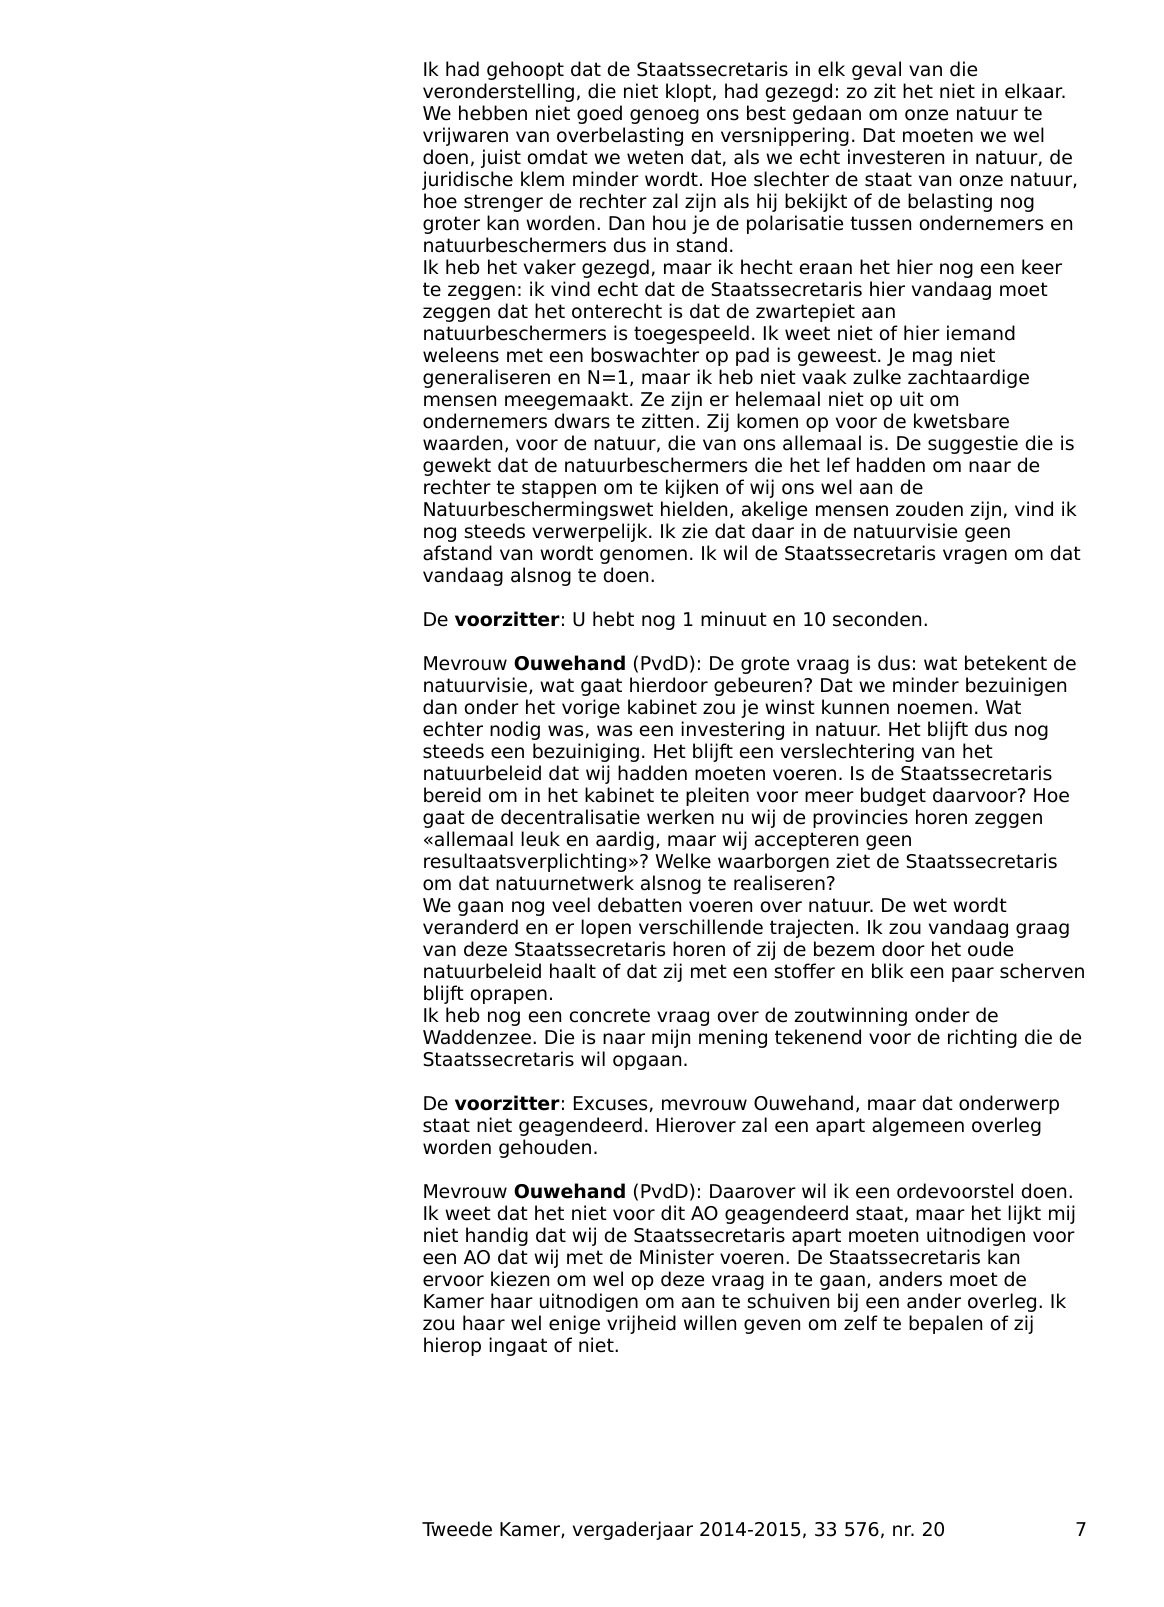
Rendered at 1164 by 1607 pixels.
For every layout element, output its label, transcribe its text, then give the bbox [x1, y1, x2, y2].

text De voorzitter: U hebt nog 1 minuut en 10 seconden. [422, 609, 1087, 631]
text Mevrouw Ouwehand (PvdD): De grote vraag is dus: wat betekent de natuurvisie, wat gaat hierdoor gebeuren? Dat we minder bezuinigen dan onder het vorige kabinet zou je winst kunnen noemen. Wat echter nodig was, was een investering in natuur. Het blijft dus nog steeds een bezuiniging. Het blijft een verslechtering van het natuurbeleid dat wij hadden moeten voeren. Is de Staatssecretaris bereid om in het kabinet te pleiten voor meer budget daarvoor? Hoe gaat de decentralisatie werken nu wij de provincies horen zeggen «allemaal leuk en aardig, maar wij accepteren geen resultaatsverplichting»? Welke waarborgen ziet de Staatssecretaris om dat natuurnetwerk alsnog te realiseren? [422, 653, 1087, 895]
text Ik heb het vaker gezegd, maar ik hecht eraan het hier nog een keer te zeggen: ik vind echt dat de Staatssecretaris hier vandaag moet zeggen dat het onterecht is dat de zwartepiet aan natuurbeschermers is toegespeeld. Ik weet niet of hier iemand weleens met een boswachter op pad is geweest. Je mag niet generaliseren en N=1, maar ik heb niet vaak zulke zachtaardige mensen meegemaakt. Ze zijn er helemaal niet op uit om ondernemers dwars te zitten. Zij komen op voor de kwetsbare waarden, voor de natuur, die van ons allemaal is. De suggestie die is gewekt dat de natuurbeschermers die het lef hadden om naar de rechter te stappen om te kijken of wij ons wel aan de Natuurbeschermingswet hielden, akelige mensen zouden zijn, vind ik nog steeds verwerpelijk. Ik zie dat daar in de natuurvisie geen afstand van wordt genomen. Ik wil de Staatssecretaris vragen om dat vandaag alsnog te doen. [422, 257, 1087, 587]
text We gaan nog veel debatten voeren over natuur. De wet wordt veranderd en er lopen verschillende trajecten. Ik zou vandaag graag van deze Staatssecretaris horen of zij de bezem door het oude natuurbeleid haalt of dat zij met een stoffer en blik een paar scherven blijft oprapen. [422, 895, 1087, 1004]
text Ik had gehoopt dat de Staatssecretaris in elk geval van die veronderstelling, die niet klopt, had gezegd: zo zit het niet in elkaar. We hebben niet goed genoeg ons best gedaan om onze natuur te vrijwaren van overbelasting en versnippering. Dat moeten we wel doen, juist omdat we weten dat, als we echt investeren in natuur, de juridische klem minder wordt. Hoe slechter de staat van onze natuur, hoe strenger de rechter zal zijn als hij bekijkt of de belasting nog groter kan worden. Dan hou je de polarisatie tussen ondernemers en natuurbeschermers dus in stand. [422, 59, 1087, 257]
text Mevrouw Ouwehand (PvdD): Daarover wil ik een ordevoorstel doen. Ik weet dat het niet voor dit AO geagendeerd staat, maar het lijkt mij niet handig dat wij de Staatssecretaris apart moeten uitnodigen voor een AO dat wij met de Minister voeren. De Staatssecretaris kan ervoor kiezen om wel op deze vraag in te gaan, anders moet de Kamer haar uitnodigen om aan te schuiven bij een ander overleg. Ik zou haar wel enige vrijheid willen geven om zelf te bepalen of zij hierop ingaat of niet. [422, 1181, 1087, 1357]
text Ik heb nog een concrete vraag over de zoutwinning onder de Waddenzee. Die is naar mijn mening tekenend voor de richting die de Staatssecretaris wil opgaan. [422, 1004, 1087, 1071]
text De voorzitter: Excuses, mevrouw Ouwehand, maar dat onderwerp staat niet geagendeerd. Hierover zal een apart algemeen overleg worden gehouden. [422, 1093, 1087, 1159]
